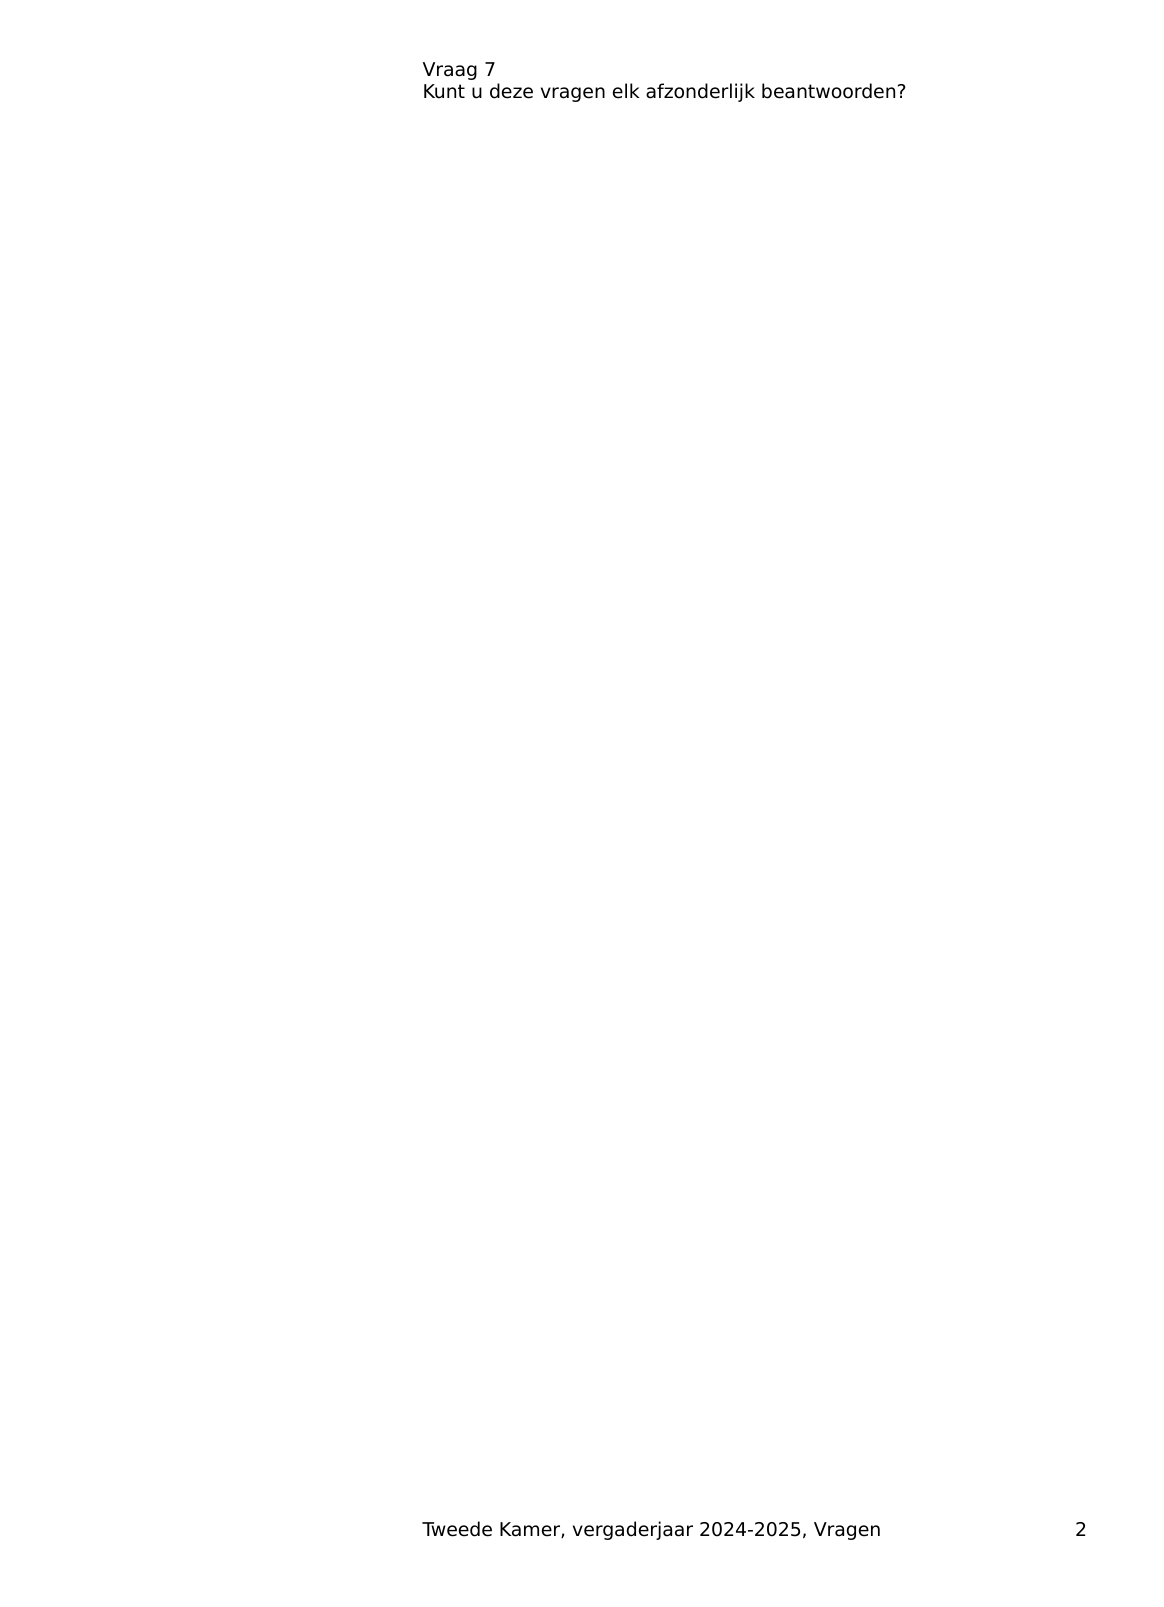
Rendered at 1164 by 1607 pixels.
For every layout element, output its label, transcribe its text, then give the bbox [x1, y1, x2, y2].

text Kunt u deze vragen elk afzonderlijk beantwoorden? [422, 81, 1087, 103]
text Vraag 7 [422, 59, 1087, 81]
